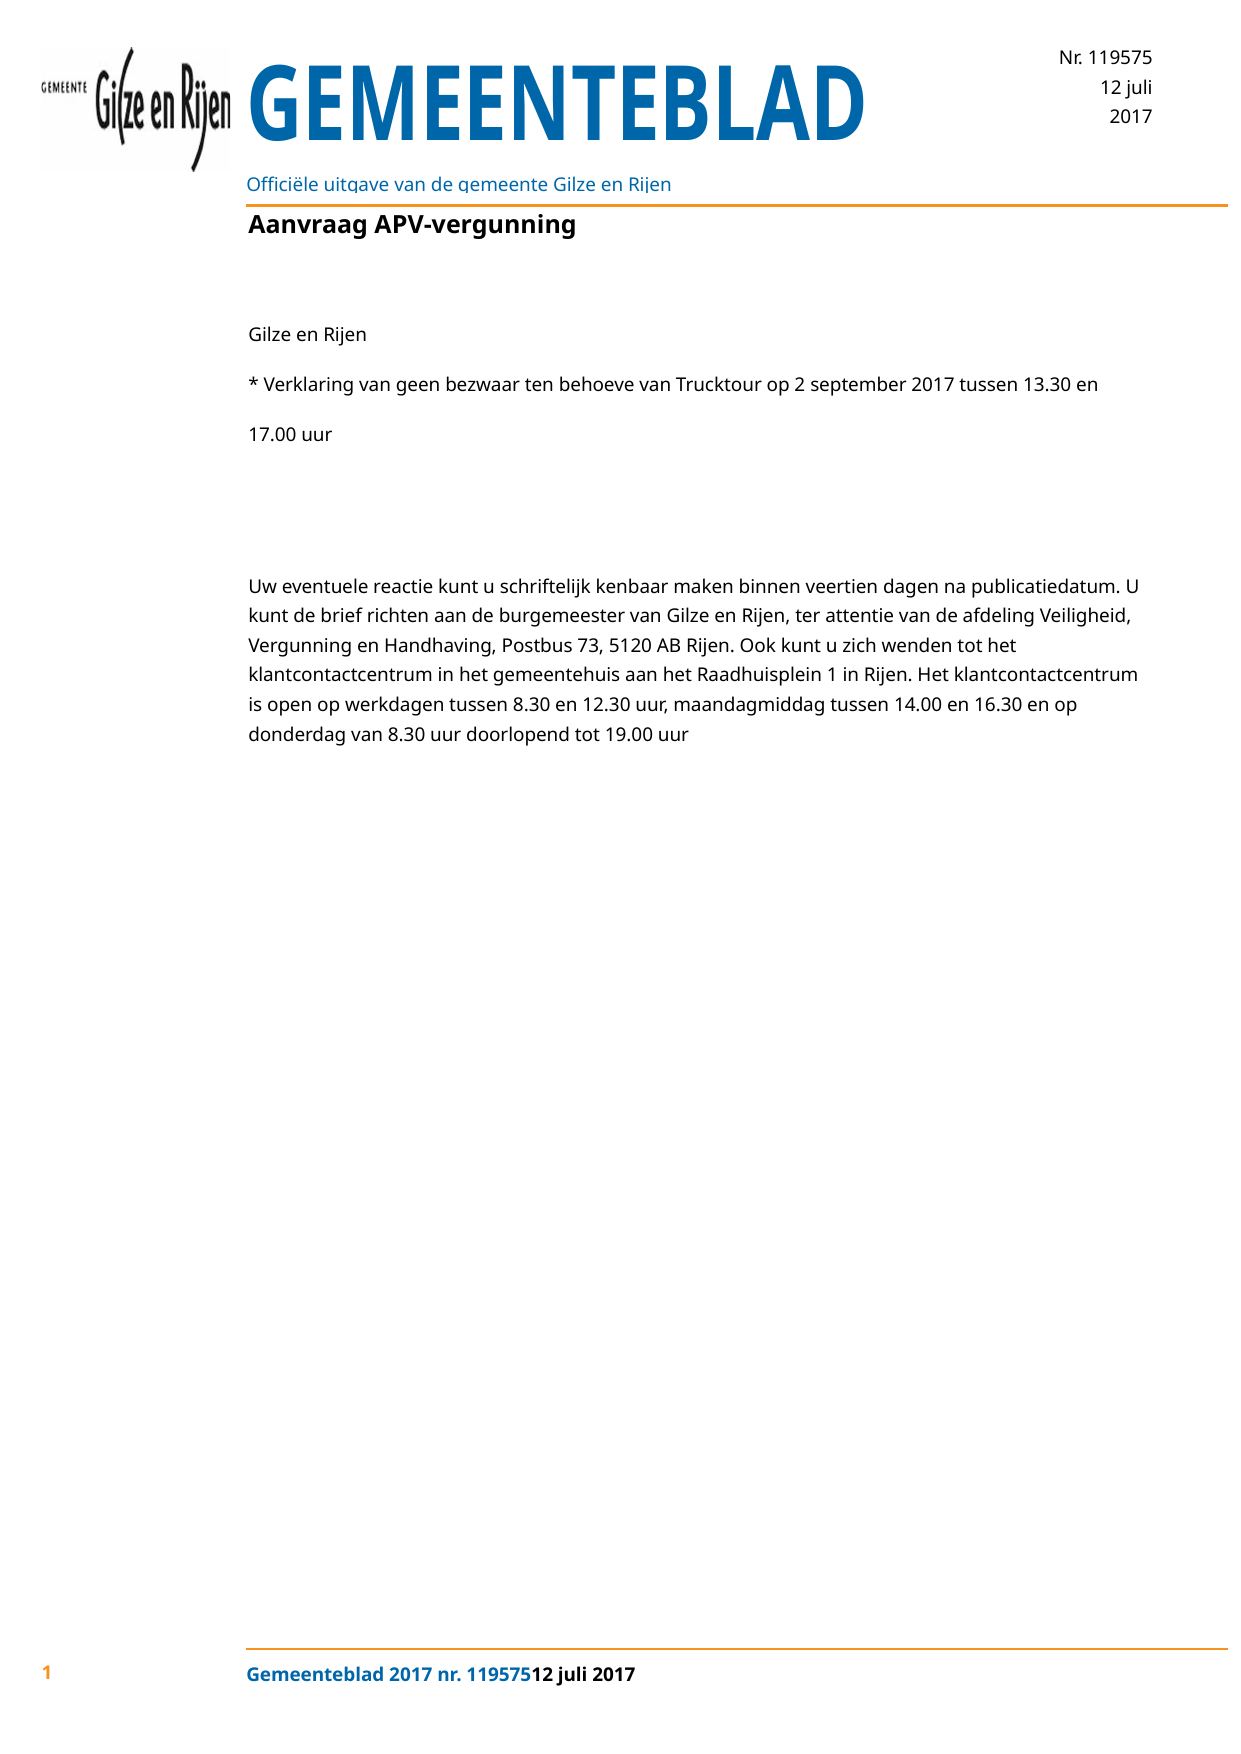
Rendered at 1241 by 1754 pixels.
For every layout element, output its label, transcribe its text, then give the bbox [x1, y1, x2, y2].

picture [41, 47, 231, 172]
text 17.00 uur [248, 422, 1152, 447]
text Gilze en Rijen [248, 321, 1152, 346]
text * Verklaring van geen bezwaar ten behoeve van Trucktour op 2 september 2017 tussen 13.30 en [248, 371, 1152, 397]
text Uw eventuele reactie kunt u schriftelijk kenbaar maken binnen veertien dagen na publicatiedatum. U kunt de brief richten aan de burgemeester van Gilze en Rijen, ter attentie van de afdeling Veiligheid, Vergunning en Handhaving, Postbus 73, 5120 AB Rijen. Ook kunt u zich wenden tot het klantcontactcentrum in het gemeentehuis aan het Raadhuisplein 1 in Rijen. Het klantcontactcentrum is open op werkdagen tussen 8.30 en 12.30 uur, maandagmiddag tussen 14.00 en 16.30 en op donderdag van 8.30 uur doorlopend tot 19.00 uur [248, 573, 1152, 746]
text Aanvraag APV-vergunning [248, 207, 1152, 241]
